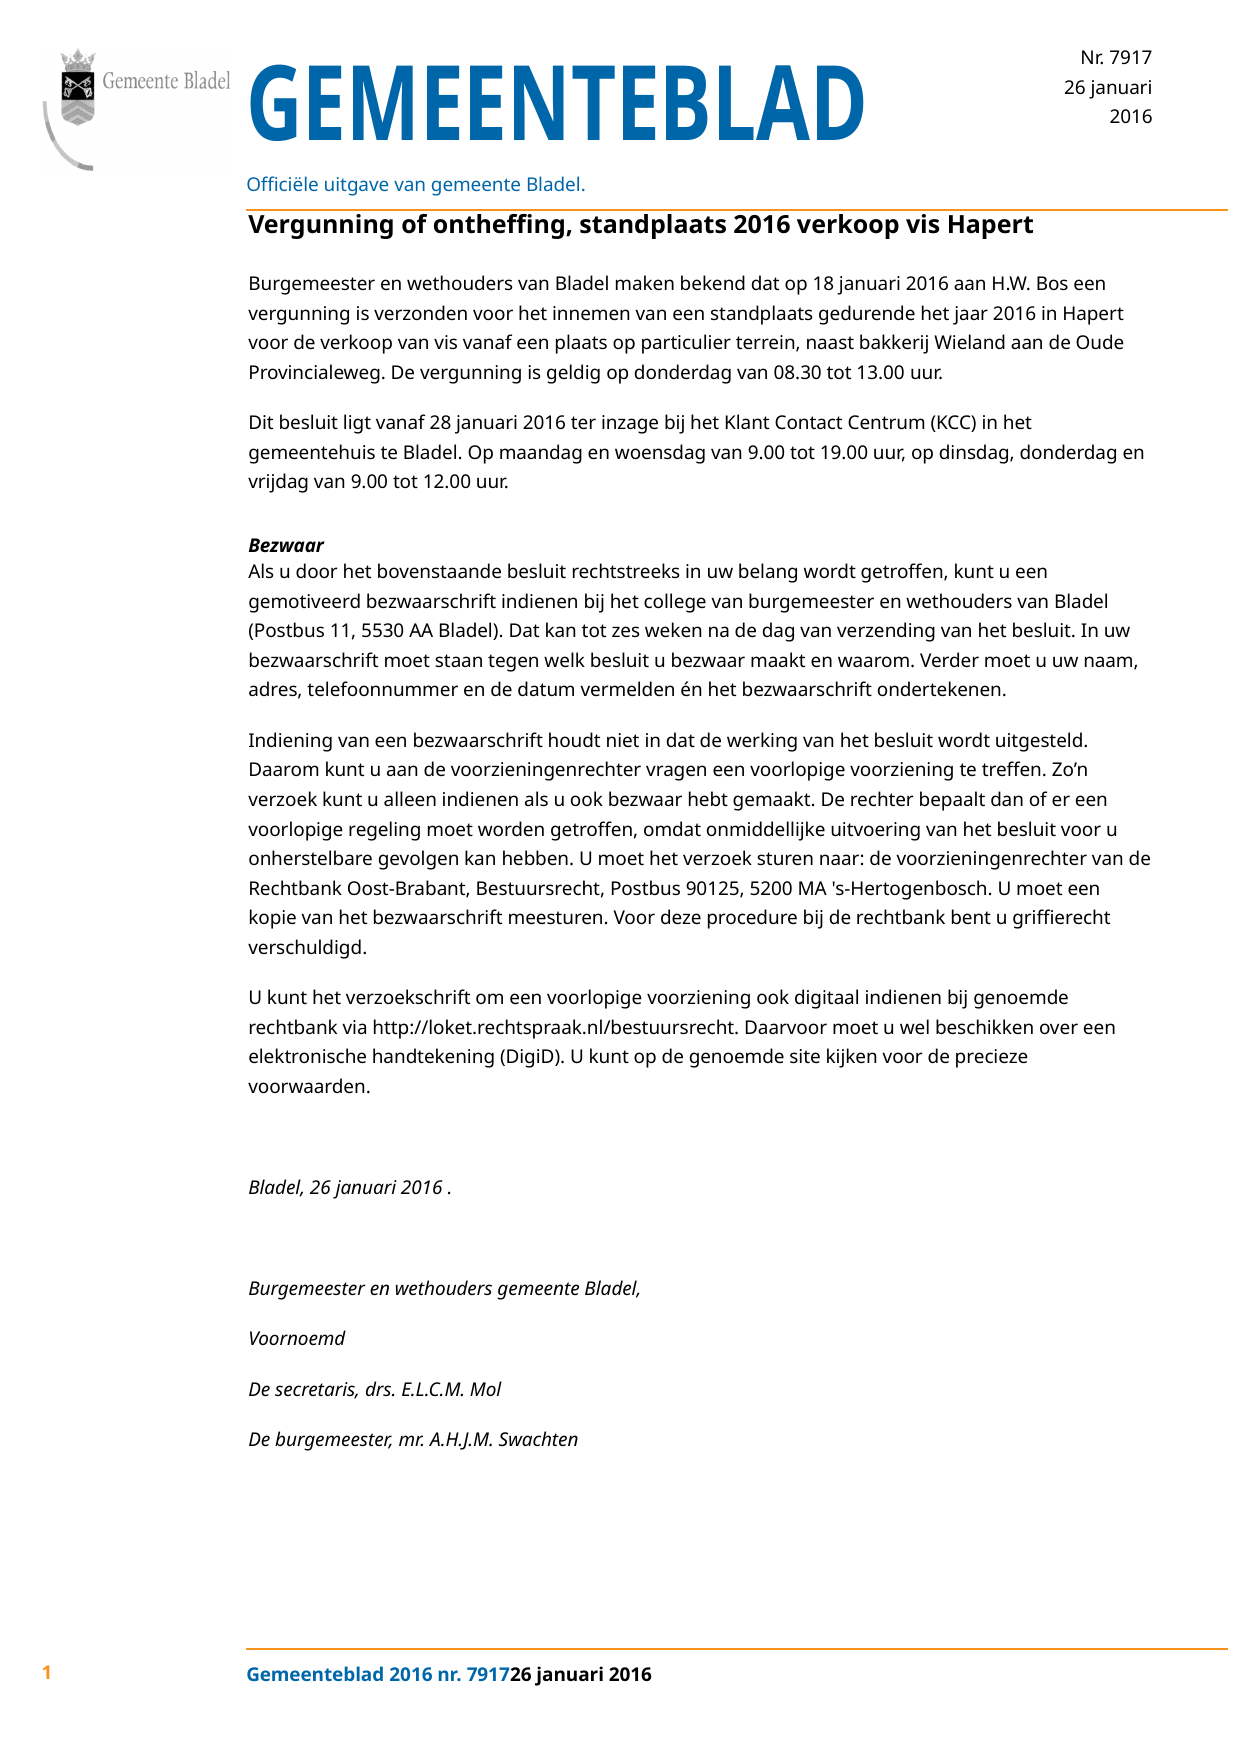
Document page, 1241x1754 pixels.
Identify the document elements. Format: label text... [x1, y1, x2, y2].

text Als u door het bovenstaande besluit rechtstreeks in uw belang wordt getroffen, kunt u een gemotiveerd bezwaarschrift indienen bij het college van burgemeester en wethouders van Bladel (Postbus 11, 5530 AA Bladel). Dat kan tot zes weken na de dag van verzending van het besluit. In uw bezwaarschrift moet staan tegen welk besluit u bezwaar maakt en waarom. Verder moet u uw naam, adres, telefoonnummer en de datum vermelden én het bezwaarschrift ondertekenen. [248, 558, 1152, 702]
text Vergunning of ontheffing, standplaats 2016 verkoop vis Hapert [248, 211, 1152, 241]
text Indiening van een bezwaarschrift houdt niet in dat de werking van het besluit wordt uitgesteld. Daarom kunt u aan de voorzieningenrechter vragen een voorlopige voorziening te treffen. Zo’n verzoek kunt u alleen indienen als u ook bezwaar hebt gemaakt. De rechter bepaalt dan of er een voorlopige regeling moet worden getroffen, omdat onmiddellijke uitvoering van het besluit voor u onherstelbare gevolgen kan hebben. U moet het verzoek sturen naar: de voorzieningenrechter van de Rechtbank Oost-Brabant, Bestuursrecht, Postbus 90125, 5200 MA 's-Hertogenbosch. U moet een kopie van het bezwaarschrift meesturen. Voor deze procedure bij de rechtbank bent u griffierecht verschuldigd. [248, 727, 1152, 960]
text Dit besluit ligt vanaf 28 januari 2016 ter inzage bij het Klant Contact Centrum (KCC) in het gemeentehuis te Bladel. Op maandag en woensdag van 9.00 tot 19.00 uur, op dinsdag, donderdag en vrijdag van 9.00 tot 12.00 uur. [248, 409, 1152, 494]
text Voornoemd [248, 1325, 1152, 1351]
picture [41, 47, 231, 172]
text Burgemeester en wethouders gemeente Bladel, [248, 1275, 1152, 1301]
text Bladel, 26 januari 2016 . [248, 1174, 1152, 1200]
text Bezwaar [248, 533, 1152, 558]
text U kunt het verzoekschrift om een voorlopige voorziening ook digitaal indienen bij genoemde rechtbank via http://loket.rechtspraak.nl/bestuursrecht. Daarvoor moet u wel beschikken over een elektronische handtekening (DigiD). U kunt op de genoemde site kijken voor de precieze voorwaarden. [248, 984, 1152, 1099]
text De burgemeester, mr. A.H.J.M. Swachten [248, 1426, 1152, 1452]
text Burgemeester en wethouders van Bladel maken bekend dat op 18 januari 2016 aan H.W. Bos een vergunning is verzonden voor het innemen van een standplaats gedurende het jaar 2016 in Hapert voor de verkoop van vis vanaf een plaats op particulier terrein, naast bakkerij Wieland aan de Oude Provincialeweg. De vergunning is geldig op donderdag van 08.30 tot 13.00 uur. [248, 270, 1152, 385]
text De secretaris, drs. E.L.C.M. Mol [248, 1376, 1152, 1402]
